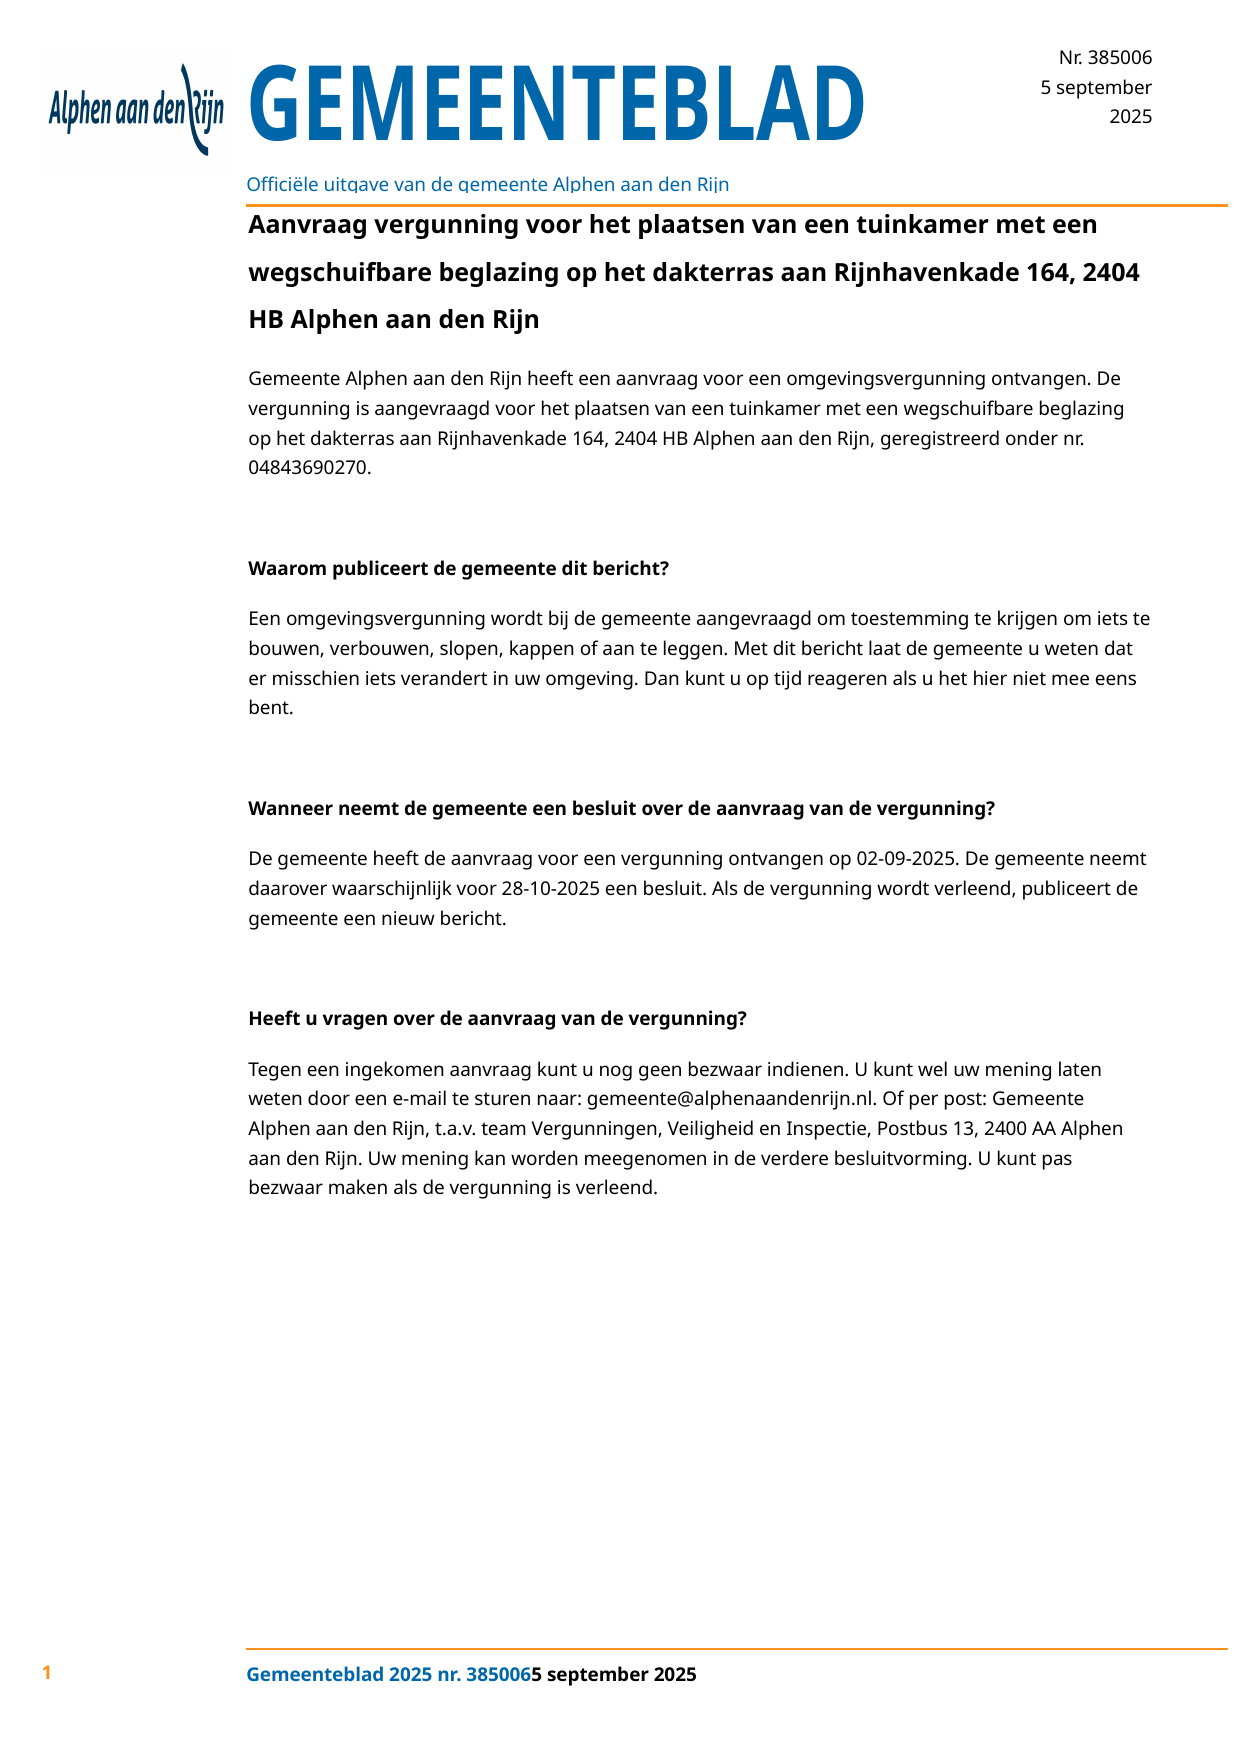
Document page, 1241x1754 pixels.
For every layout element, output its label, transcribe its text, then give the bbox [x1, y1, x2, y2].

text Aanvraag vergunning voor het plaatsen van een tuinkamer met een wegschuifbare beglazing op het dakterras aan Rijnhavenkade 164, 2404 HB Alphen aan den Rijn [248, 207, 1152, 336]
text Waarom publiceert de gemeente dit bericht? [248, 555, 1152, 581]
text Tegen een ingekomen aanvraag kunt u nog geen bezwaar indienen. U kunt wel uw mening laten weten door een e-mail te sturen naar: gemeente@alphenaandenrijn.nl. Of per post: Gemeente Alphen aan den Rijn, t.a.v. team Vergunningen, Veiligheid en Inspectie, Postbus 13, 2400 AA Alphen aan den Rijn. Uw mening kan worden meegenomen in de verdere besluitvorming. U kunt pas bezwaar maken als de vergunning is verleend. [248, 1056, 1152, 1200]
text Gemeente Alphen aan den Rijn heeft een aanvraag voor een omgevingsvergunning ontvangen. De vergunning is aangevraagd voor het plaatsen van een tuinkamer met een wegschuifbare beglazing op het dakterras aan Rijnhavenkade 164, 2404 HB Alphen aan den Rijn, geregistreerd onder nr. 04843690270. [248, 366, 1152, 480]
text Heeft u vragen over de aanvraag van de vergunning? [248, 1006, 1152, 1031]
text De gemeente heeft de aanvraag voor een vergunning ontvangen op 02-09-2025. De gemeente neemt daarover waarschijnlijk voor 28-10-2025 een besluit. Als de vergunning wordt verleend, publiceert de gemeente een nieuw bericht. [248, 846, 1152, 930]
text Een omgevingsvergunning wordt bij de gemeente aangevraagd om toestemming te krijgen om iets te bouwen, verbouwen, slopen, kappen of aan te leggen. Met dit bericht laat de gemeente u weten dat er misschien iets verandert in uw omgeving. Dan kunt u op tijd reageren als u het hier niet mee eens bent. [248, 606, 1152, 720]
picture [41, 47, 231, 172]
text Wanneer neemt de gemeente een besluit over de aanvraag van de vergunning? [248, 795, 1152, 821]
